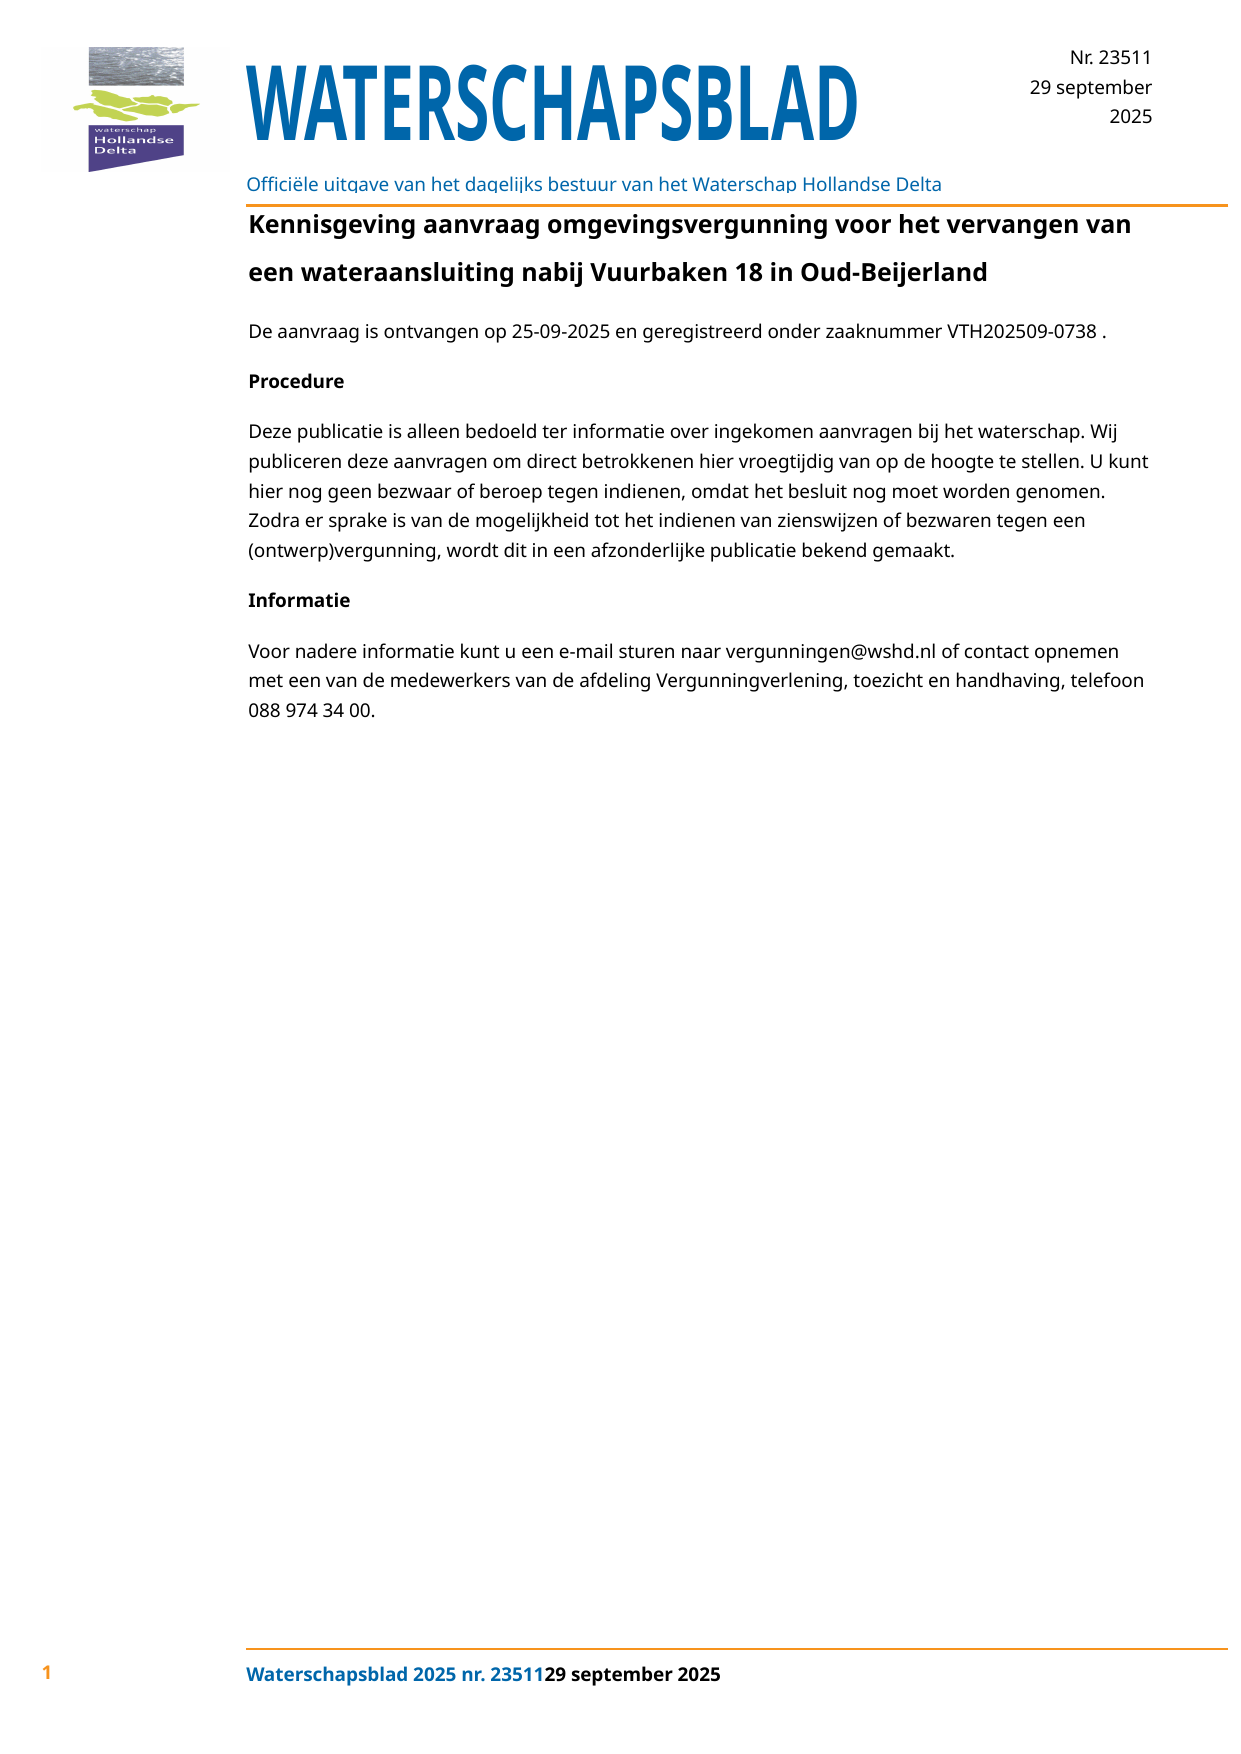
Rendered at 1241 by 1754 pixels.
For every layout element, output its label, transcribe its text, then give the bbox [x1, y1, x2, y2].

text Voor nadere informatie kunt u een e-mail sturen naar vergunningen@wshd.nl of contact opnemen met een van de medewerkers van de afdeling Vergunningverlening, toezicht en handhaving, telefoon 088 974 34 00. [248, 638, 1152, 723]
text Procedure [248, 368, 1152, 394]
text Deze publicatie is alleen bedoeld ter informatie over ingekomen aanvragen bij het waterschap. Wij publiceren deze aanvragen om direct betrokkenen hier vroegtijdig van op de hoogte te stellen. U kunt hier nog geen bezwaar of beroep tegen indienen, omdat het besluit nog moet worden genomen. Zodra er sprake is van de mogelijkheid tot het indienen van zienswijzen of bezwaren tegen een (ontwerp)vergunning, wordt dit in een afzonderlijke publicatie bekend gemaakt. [248, 419, 1152, 563]
text De aanvraag is ontvangen op 25-09-2025 en geregistreerd onder zaaknummer VTH202509-0738 . [248, 318, 1152, 344]
text Informatie [248, 587, 1152, 613]
text Kennisgeving aanvraag omgevingsvergunning voor het vervangen van een wateraansluiting nabij Vuurbaken 18 in Oud-Beijerland [248, 207, 1152, 288]
picture [41, 47, 231, 172]
